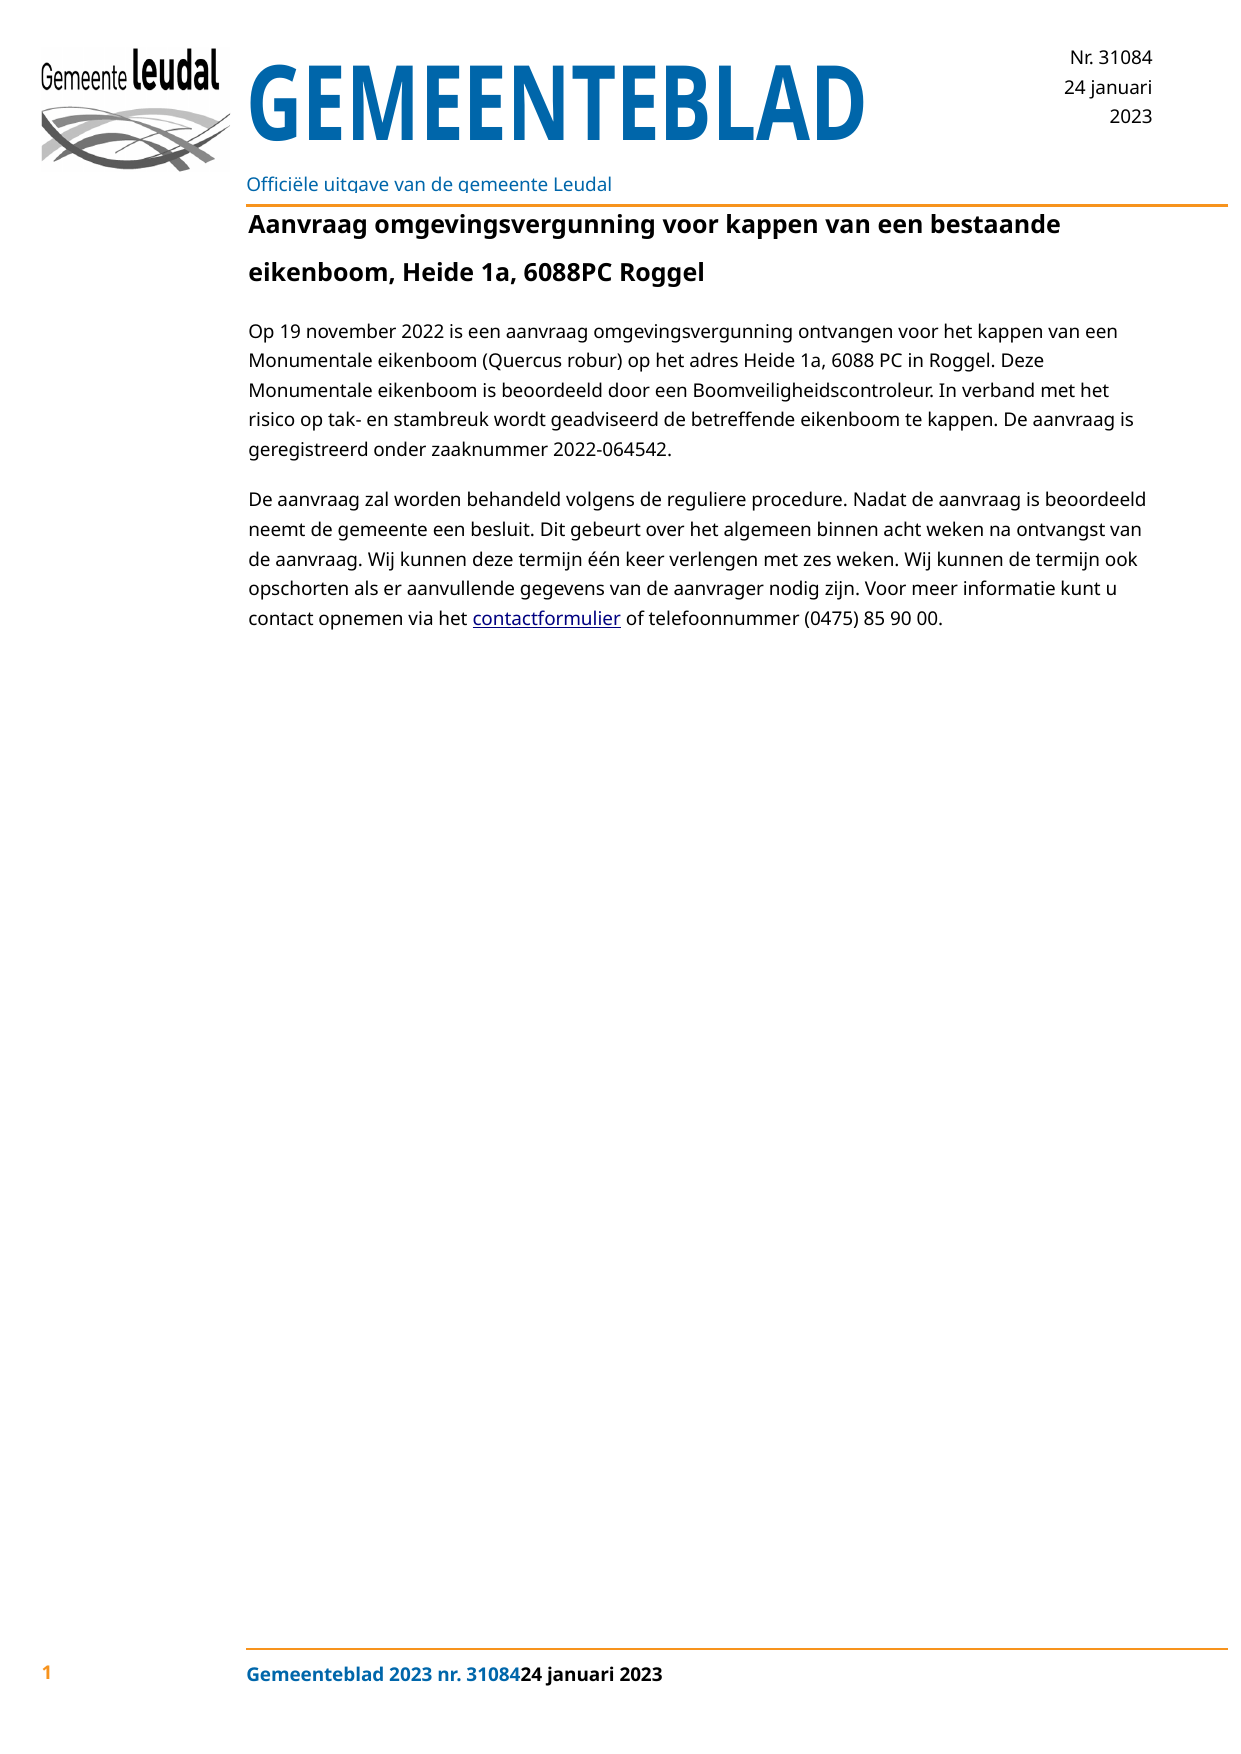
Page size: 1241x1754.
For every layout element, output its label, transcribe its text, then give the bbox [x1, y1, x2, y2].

text Aanvraag omgevingsvergunning voor kappen van een bestaande eikenboom, Heide 1a, 6088PC Roggel [248, 207, 1152, 288]
picture [41, 47, 231, 172]
text De aanvraag zal worden behandeld volgens de reguliere procedure. Nadat de aanvraag is beoordeeld neemt de gemeente een besluit. Dit gebeurt over het algemeen binnen acht weken na ontvangst van de aanvraag. Wij kunnen deze termijn één keer verlengen met zes weken. Wij kunnen de termijn ook opschorten als er aanvullende gegevens van de aanvrager nodig zijn. Voor meer informatie kunt u contact opnemen via het contactformulier of telefoonnummer (0475) 85 90 00. [248, 487, 1152, 631]
text Op 19 november 2022 is een aanvraag omgevingsvergunning ontvangen voor het kappen van een Monumentale eikenboom (Quercus robur) op het adres Heide 1a, 6088 PC in Roggel. Deze Monumentale eikenboom is beoordeeld door een Boomveiligheidscontroleur. In verband met het risico op tak- en stambreuk wordt geadviseerd de betreffende eikenboom te kappen. De aanvraag is geregistreerd onder zaaknummer 2022-064542. [248, 318, 1152, 462]
